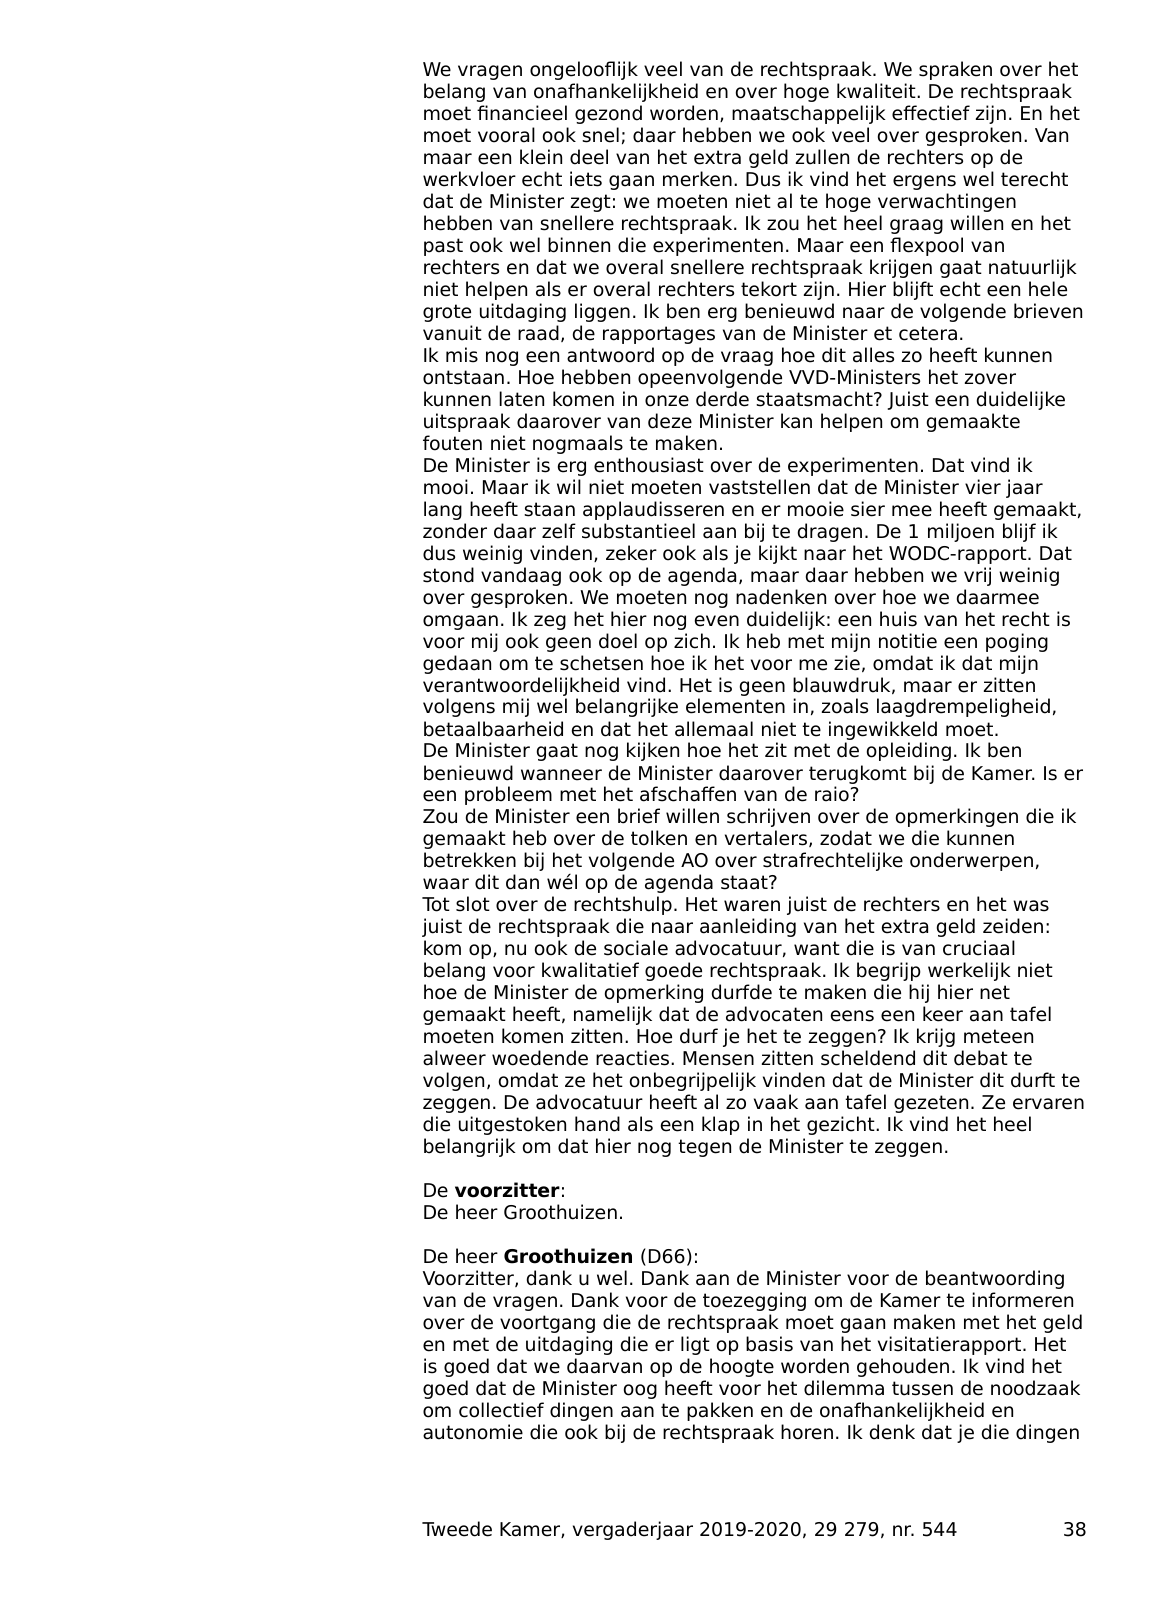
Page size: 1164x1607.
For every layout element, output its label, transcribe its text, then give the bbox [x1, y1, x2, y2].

text Tot slot over de rechtshulp. Het waren juist de rechters en het was juist de rechtspraak die naar aanleiding van het extra geld zeiden: kom op, nu ook de sociale advocatuur, want die is van cruciaal belang voor kwalitatief goede rechtspraak. Ik begrijp werkelijk niet hoe de Minister de opmerking durfde te maken die hij hier net gemaakt heeft, namelijk dat de advocaten eens een keer aan tafel moeten komen zitten. Hoe durf je het te zeggen? Ik krijg meteen alweer woedende reacties. Mensen zitten scheldend dit debat te volgen, omdat ze het onbegrijpelijk vinden dat de Minister dit durft te zeggen. De advocatuur heeft al zo vaak aan tafel gezeten. Ze ervaren die uitgestoken hand als een klap in het gezicht. Ik vind het heel belangrijk om dat hier nog tegen de Minister te zeggen. [422, 894, 1087, 1158]
text De heer Groothuizen (D66): [422, 1246, 1087, 1268]
text De Minister is erg enthousiast over de experimenten. Dat vind ik mooi. Maar ik wil niet moeten vaststellen dat de Minister vier jaar lang heeft staan applaudisseren en er mooie sier mee heeft gemaakt, zonder daar zelf substantieel aan bij te dragen. De 1 miljoen blijf ik dus weinig vinden, zeker ook als je kijkt naar het WODC-rapport. Dat stond vandaag ook op de agenda, maar daar hebben we vrij weinig over gesproken. We moeten nog nadenken over hoe we daarmee omgaan. Ik zeg het hier nog even duidelijk: een huis van het recht is voor mij ook geen doel op zich. Ik heb met mijn notitie een poging gedaan om te schetsen hoe ik het voor me zie, omdat ik dat mijn verantwoordelijkheid vind. Het is geen blauwdruk, maar er zitten volgens mij wel belangrijke elementen in, zoals laagdrempeligheid, betaalbaarheid en dat het allemaal niet te ingewikkeld moet. [422, 455, 1087, 740]
text We vragen ongelooflijk veel van de rechtspraak. We spraken over het belang van onafhankelijkheid en over hoge kwaliteit. De rechtspraak moet financieel gezond worden, maatschappelijk effectief zijn. En het moet vooral ook snel; daar hebben we ook veel over gesproken. Van maar een klein deel van het extra geld zullen de rechters op de werkvloer echt iets gaan merken. Dus ik vind het ergens wel terecht dat de Minister zegt: we moeten niet al te hoge verwachtingen hebben van snellere rechtspraak. Ik zou het heel graag willen en het past ook wel binnen die experimenten. Maar een flexpool van rechters en dat we overal snellere rechtspraak krijgen gaat natuurlijk niet helpen als er overal rechters tekort zijn. Hier blijft echt een hele grote uitdaging liggen. Ik ben erg benieuwd naar de volgende brieven vanuit de raad, de rapportages van de Minister et cetera. [422, 59, 1087, 345]
text Ik mis nog een antwoord op de vraag hoe dit alles zo heeft kunnen ontstaan. Hoe hebben opeenvolgende VVD-Ministers het zover kunnen laten komen in onze derde staatsmacht? Juist een duidelijke uitspraak daarover van deze Minister kan helpen om gemaakte fouten niet nogmaals te maken. [422, 345, 1087, 455]
text De voorzitter: [422, 1180, 1087, 1202]
text Voorzitter, dank u wel. Dank aan de Minister voor de beantwoording van de vragen. Dank voor de toezegging om de Kamer te informeren over de voortgang die de rechtspraak moet gaan maken met het geld en met de uitdaging die er ligt op basis van het visitatierapport. Het is goed dat we daarvan op de hoogte worden gehouden. Ik vind het goed dat de Minister oog heeft voor het dilemma tussen de noodzaak om collectief dingen aan te pakken en de onafhankelijkheid en autonomie die ook bij de rechtspraak horen. Ik denk dat je die dingen [422, 1268, 1087, 1444]
text Zou de Minister een brief willen schrijven over de opmerkingen die ik gemaakt heb over de tolken en vertalers, zodat we die kunnen betrekken bij het volgende AO over strafrechtelijke onderwerpen, waar dit dan wél op de agenda staat? [422, 806, 1087, 894]
text De Minister gaat nog kijken hoe het zit met de opleiding. Ik ben benieuwd wanneer de Minister daarover terugkomt bij de Kamer. Is er een probleem met het afschaffen van de raio? [422, 740, 1087, 806]
text De heer Groothuizen. [422, 1202, 1087, 1224]
